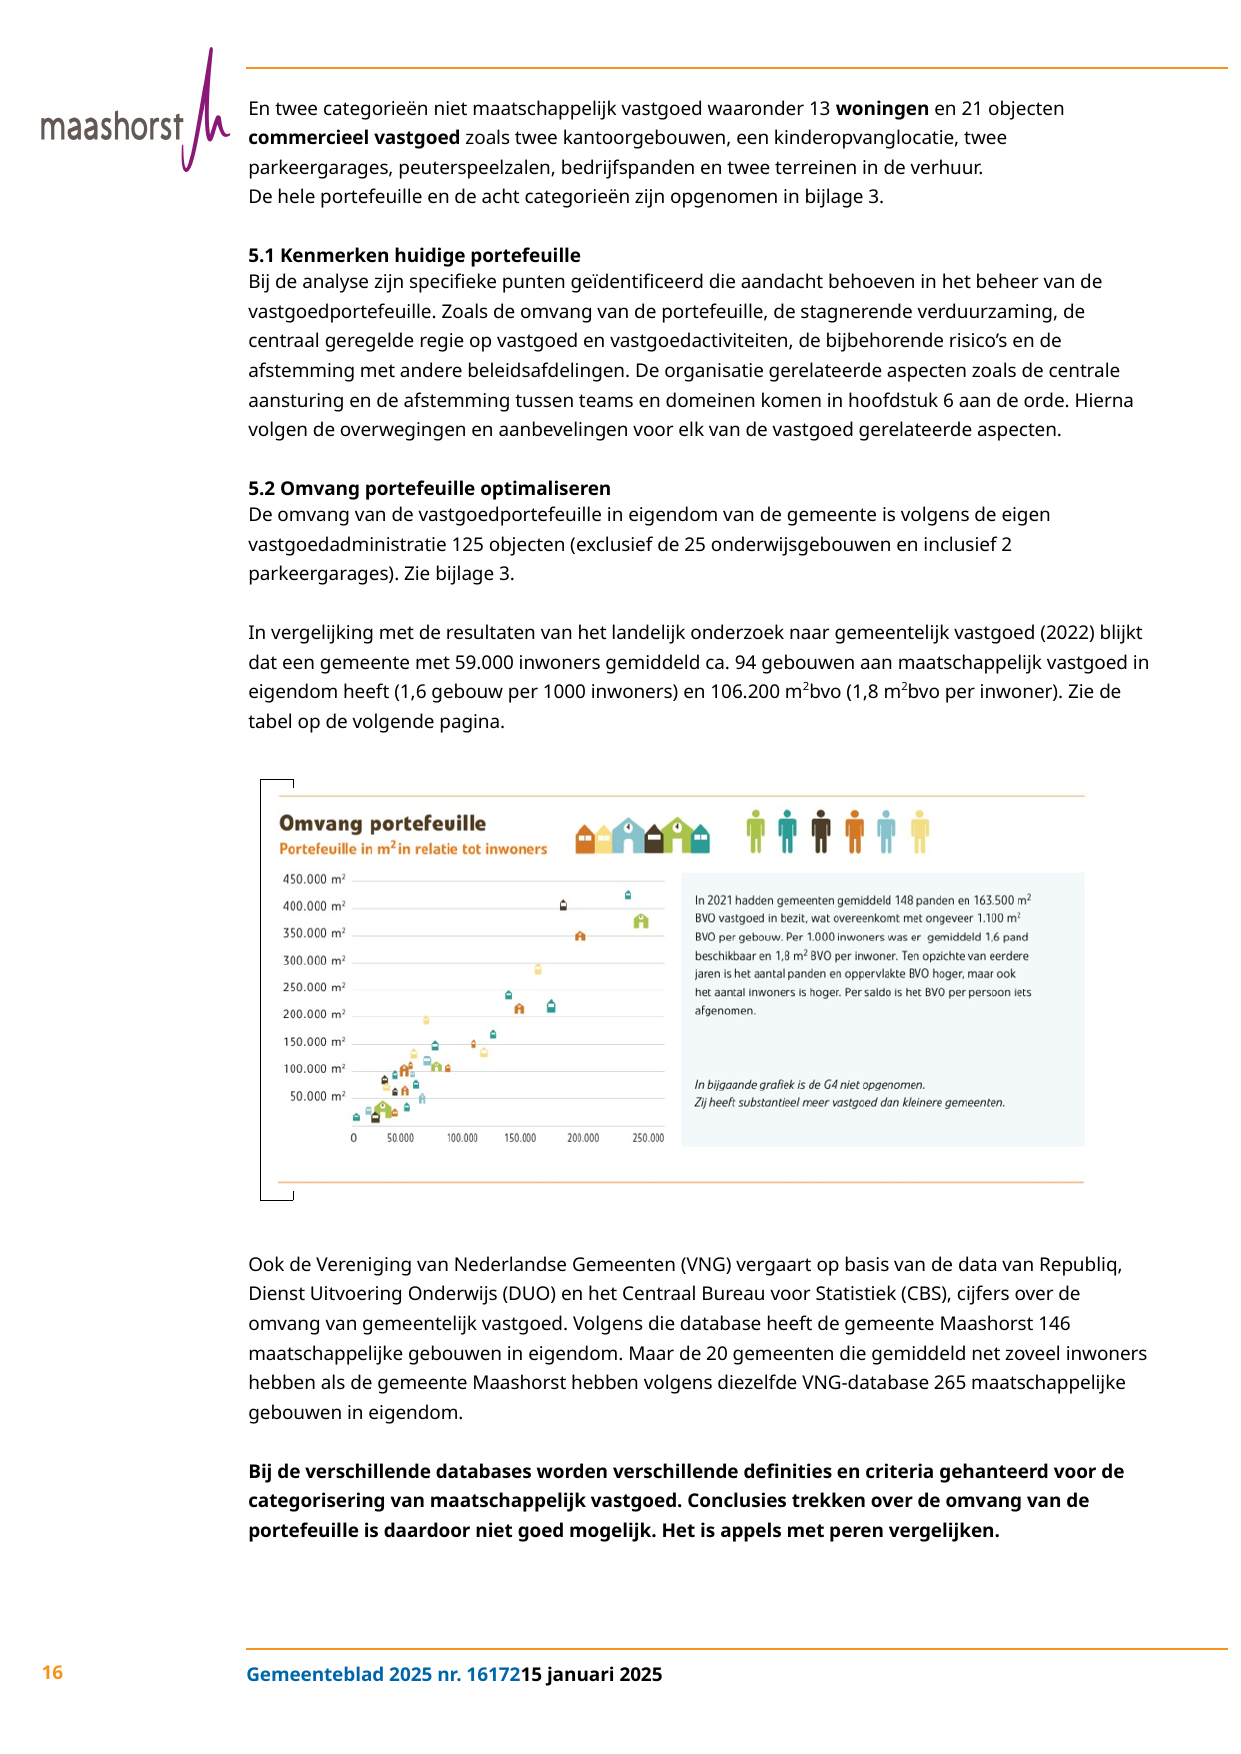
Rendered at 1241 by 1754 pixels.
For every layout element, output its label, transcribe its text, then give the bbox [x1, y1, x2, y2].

text En twee categorieën niet maatschappelijk vastgoed waaronder 13 woningen en 21 objecten commercieel vastgoed zoals twee kantoorgebouwen, een kinderopvanglocatie, twee parkeergarages, peuterspeelzalen, bedrijfspanden en twee terreinen in de verhuur. [248, 95, 1152, 180]
text Bij de verschillende databases worden verschillende definities en criteria gehanteerd voor de categorisering van maatschappelijk vastgoed. Conclusies trekken over de omvang van de portefeuille is daardoor niet goed mogelijk. Het is appels met peren vergelijken. [248, 1458, 1152, 1543]
picture [268, 788, 1096, 1191]
text De omvang van de vastgoedportefeuille in eigendom van de gemeente is volgens de eigen vastgoedadministratie 125 objecten (exclusief de 25 onderwijsgebouwen en inclusief 2 parkeergarages). Zie bijlage 3. [248, 501, 1152, 586]
text 5.1 Kenmerken huidige portefeuille [248, 243, 1152, 268]
text 5.2 Omvang portefeuille optimaliseren [248, 476, 1152, 501]
text De hele portefeuille en de acht categorieën zijn opgenomen in bijlage 3. [248, 183, 1152, 209]
text Ook de Vereniging van Nederlandse Gemeenten (VNG) vergaart op basis van de data van Republiq, Dienst Uitvoering Onderwijs (DUO) en het Centraal Bureau voor Statistiek (CBS), cijfers over de omvang van gemeentelijk vastgoed. Volgens die database heeft de gemeente Maashorst 146 maatschappelijke gebouwen in eigendom. Maar de 20 gemeenten die gemiddeld net zoveel inwoners hebben als de gemeente Maashorst hebben volgens diezelfde VNG-database 265 maatschappelijke gebouwen in eigendom. [248, 1251, 1152, 1424]
text Bij de analyse zijn specifieke punten geïdentificeerd die aandacht behoeven in het beheer van de vastgoedportefeuille. Zoals de omvang van de portefeuille, de stagnerende verduurzaming, de centraal geregelde regie op vastgoed en vastgoedactiviteiten, de bijbehorende risico’s en de afstemming met andere beleidsafdelingen. De organisatie gerelateerde aspecten zoals de centrale aansturing en de afstemming tussen teams en domeinen komen in hoofdstuk 6 aan de orde. Hierna volgen de overwegingen en aanbevelingen voor elk van de vastgoed gerelateerde aspecten. [248, 268, 1152, 442]
text In vergelijking met de resultaten van het landelijk onderzoek naar gemeentelijk vastgoed (2022) blijkt dat een gemeente met 59.000 inwoners gemiddeld ca. 94 gebouwen aan maatschappelijk vastgoed in eigendom heeft (1,6 gebouw per 1000 inwoners) en 106.200 m2bvo (1,8 m2bvo per inwoner). Zie de tabel op de volgende pagina. [248, 619, 1152, 734]
picture [41, 47, 231, 172]
